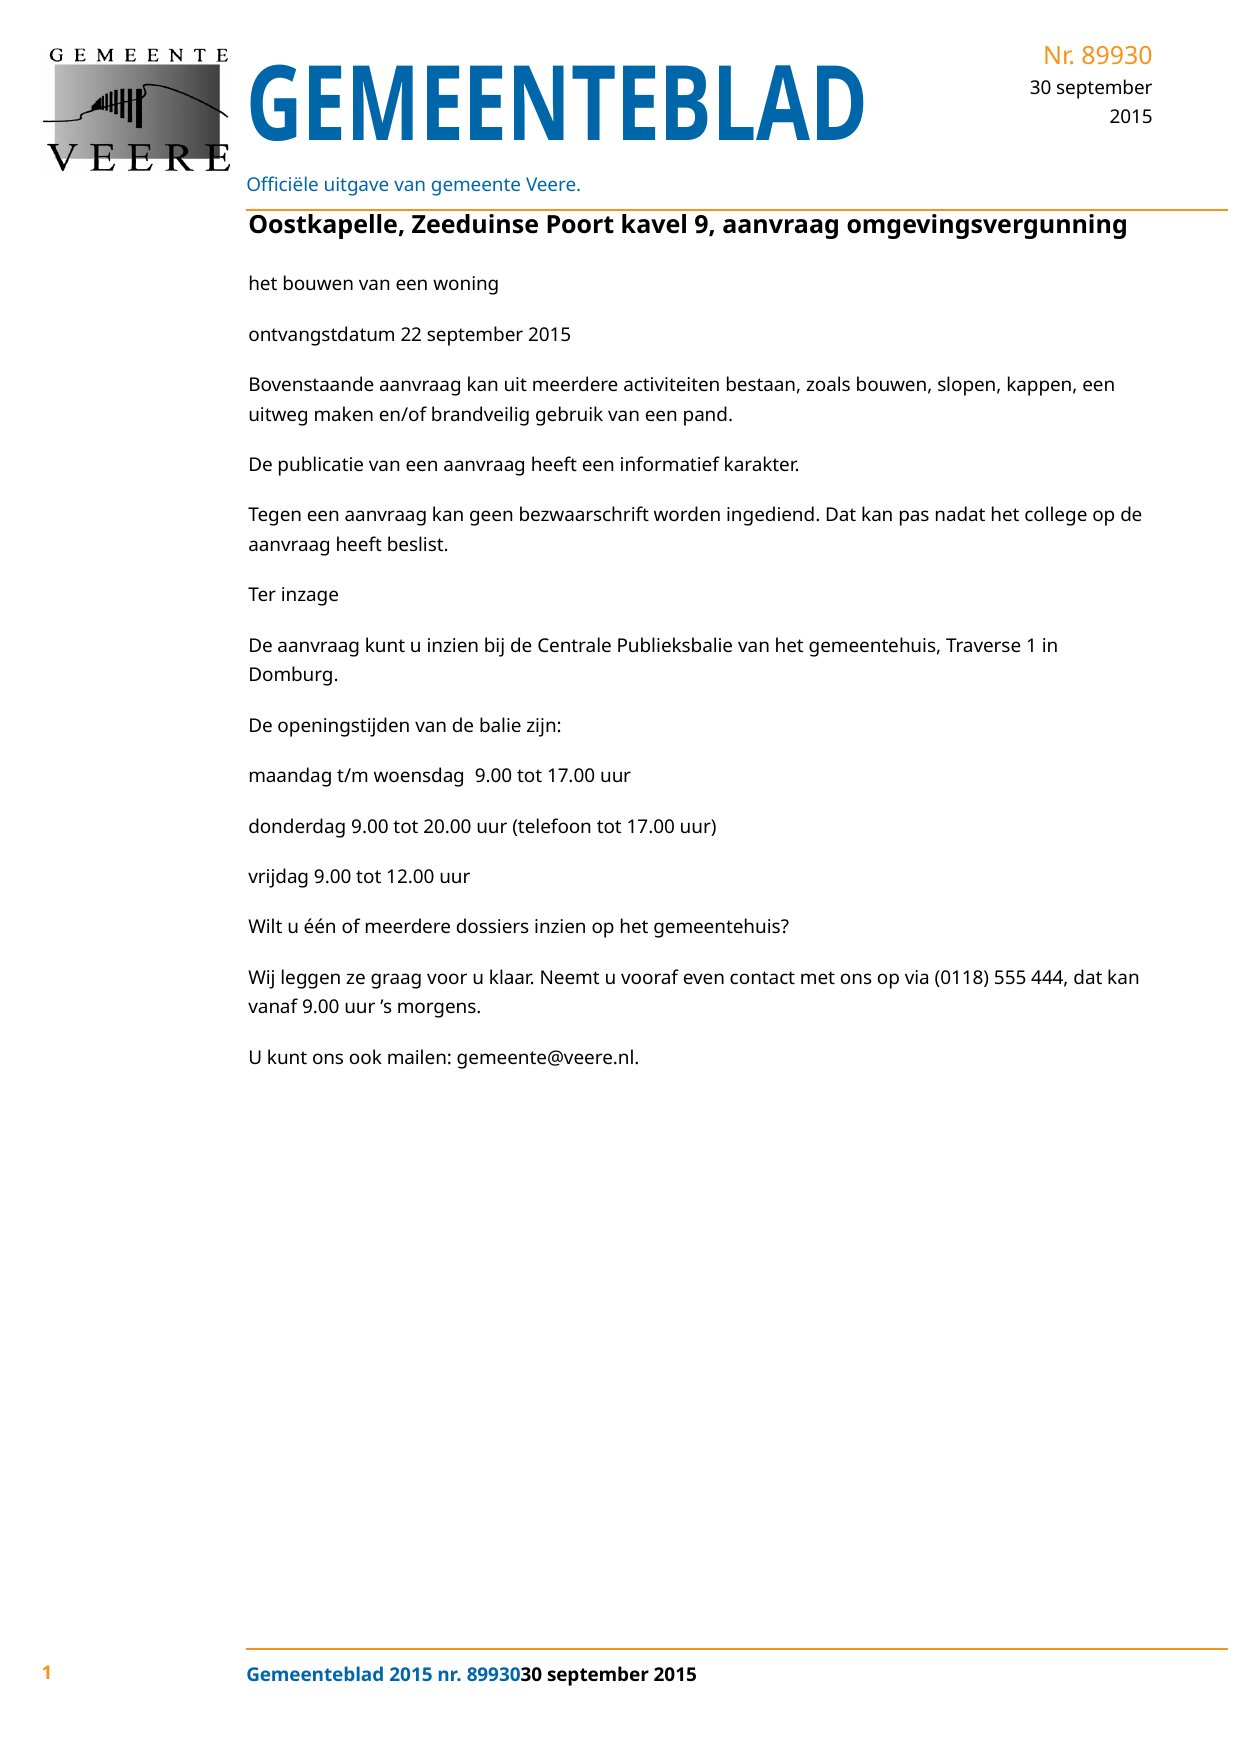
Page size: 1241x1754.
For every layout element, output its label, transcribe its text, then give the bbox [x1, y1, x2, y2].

text donderdag 9.00 tot 20.00 uur (telefoon tot 17.00 uur) [248, 813, 1152, 838]
text Oostkapelle, Zeeduinse Poort kavel 9, aanvraag omgevingsvergunning [248, 211, 1152, 241]
text vrijdag 9.00 tot 12.00 uur [248, 863, 1152, 889]
text De publicatie van een aanvraag heeft een informatief karakter. [248, 451, 1152, 477]
text Wij leggen ze graag voor u klaar. Neemt u vooraf even contact met ons op via (0118) 555 444, dat kan vanaf 9.00 uur ’s morgens. [248, 964, 1152, 1019]
text ontvangstdatum 22 september 2015 [248, 321, 1152, 346]
text Wilt u één of meerdere dossiers inzien op het gemeentehuis? [248, 914, 1152, 939]
picture [41, 47, 231, 172]
text De openingstijden van de balie zijn: [248, 712, 1152, 738]
text U kunt ons ook mailen: gemeente@veere.nl. [248, 1044, 1152, 1070]
text het bouwen van een woning [248, 270, 1152, 296]
text Ter inzage [248, 582, 1152, 607]
text Bovenstaande aanvraag kan uit meerdere activiteiten bestaan, zoals bouwen, slopen, kappen, een uitweg maken en/of brandveilig gebruik van een pand. [248, 371, 1152, 426]
text maandag t/m woensdag 9.00 tot 17.00 uur [248, 762, 1152, 788]
text De aanvraag kunt u inzien bij de Centrale Publieksbalie van het gemeentehuis, Traverse 1 in Domburg. [248, 632, 1152, 687]
text Tegen een aanvraag kan geen bezwaarschrift worden ingediend. Dat kan pas nadat het college op de aanvraag heeft beslist. [248, 502, 1152, 557]
